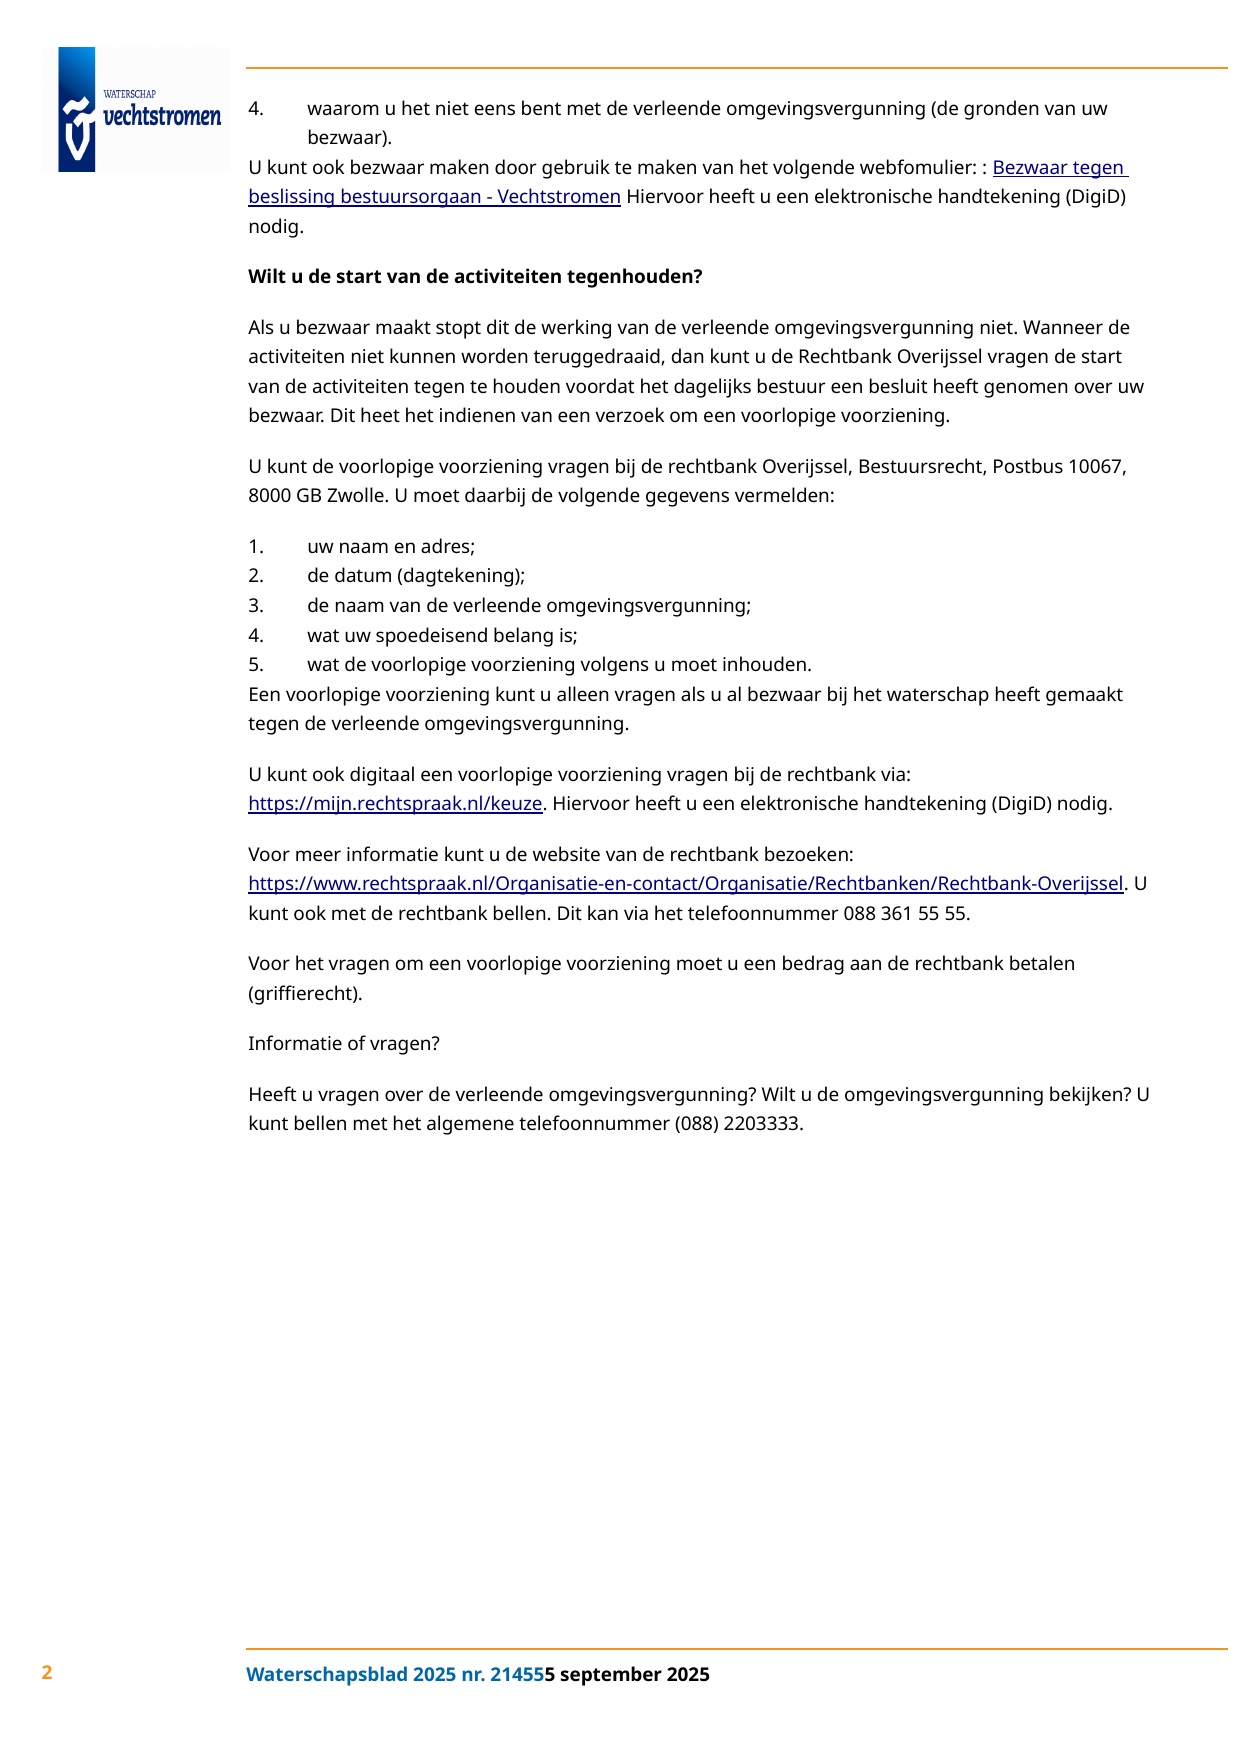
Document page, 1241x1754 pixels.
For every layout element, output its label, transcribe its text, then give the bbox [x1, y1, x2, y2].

text Als u bezwaar maakt stopt dit de werking van de verleende omgevingsvergunning niet. Wanneer de activiteiten niet kunnen worden teruggedraaid, dan kunt u de Rechtbank Overijssel vragen de start van de activiteiten tegen te houden voordat het dagelijks bestuur een besluit heeft genomen over uw bezwaar. Dit heet het indienen van een verzoek om een voorlopige voorziening. [248, 314, 1152, 428]
list uw naam en adres; [248, 533, 1152, 559]
text Wilt u de start van de activiteiten tegenhouden? [248, 263, 1152, 289]
list wat uw spoedeisend belang is; [248, 622, 1152, 648]
text Voor meer informatie kunt u de website van de rechtbank bezoeken: https://www.rechtspraak.nl/Organisatie-en-contact/Organisatie/Rechtbanken/Rechtbank-Overijssel. U kunt ook met de rechtbank bellen. Dit kan via het telefoonnummer 088 361 55 55. [248, 841, 1152, 926]
list waarom u het niet eens bent met de verleende omgevingsvergunning (de gronden van uw bezwaar). [248, 95, 1152, 150]
list de naam van de verleende omgevingsvergunning; [248, 592, 1152, 618]
text Een voorlopige voorziening kunt u alleen vragen als u al bezwaar bij het waterschap heeft gemaakt tegen de verleende omgevingsvergunning. [248, 681, 1152, 736]
list de datum (dagtekening); [248, 563, 1152, 588]
text U kunt ook bezwaar maken door gebruik te maken van het volgende webfomulier: : Bezwaar tegen beslissing bestuursorgaan - Vechtstromen Hiervoor heeft u een elektronische handtekening (DigiD) nodig. [248, 154, 1152, 239]
text Heeft u vragen over de verleende omgevingsvergunning? Wilt u de omgevingsvergunning bekijken? U kunt bellen met het algemene telefoonnummer (088) 2203333. [248, 1081, 1152, 1136]
text U kunt de voorlopige voorziening vragen bij de rechtbank Overijssel, Bestuursrecht, Postbus 10067, 8000 GB Zwolle. U moet daarbij de volgende gegevens vermelden: [248, 453, 1152, 508]
text Informatie of vragen? [248, 1031, 1152, 1056]
list wat de voorlopige voorziening volgens u moet inhouden. [248, 651, 1152, 677]
text U kunt ook digitaal een voorlopige voorziening vragen bij de rechtbank via: https://mijn.rechtspraak.nl/keuze. Hiervoor heeft u een elektronische handtekening (DigiD) nodig. [248, 761, 1152, 816]
picture [41, 47, 231, 172]
text Voor het vragen om een voorlopige voorziening moet u een bedrag aan de rechtbank betalen (griffierecht). [248, 951, 1152, 1006]
